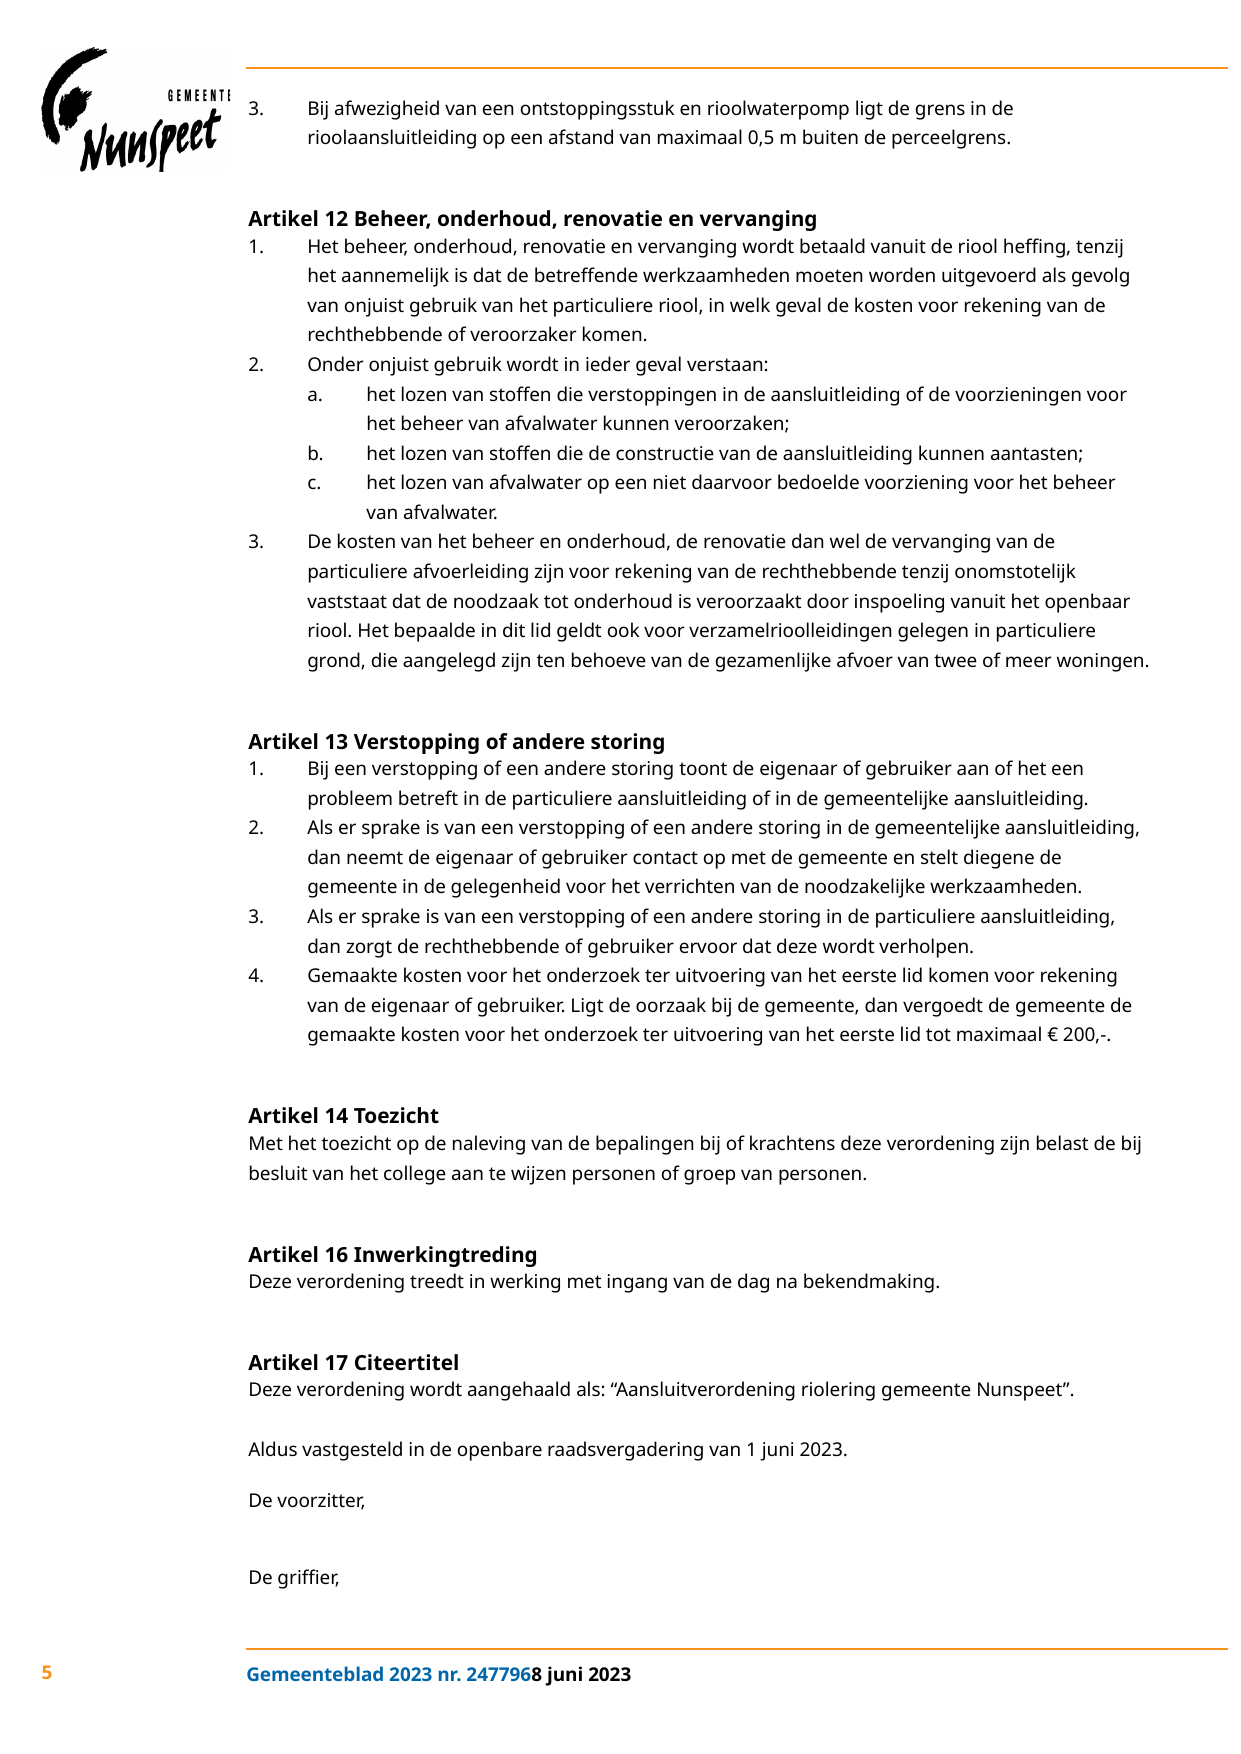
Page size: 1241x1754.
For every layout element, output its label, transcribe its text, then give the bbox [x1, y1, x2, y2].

text Aldus vastgesteld in de openbare raadsvergadering van 1 juni 2023. [248, 1436, 1152, 1461]
list het lozen van stoffen die de constructie van de aansluitleiding kunnen aantasten; [307, 440, 1152, 466]
list Gemaakte kosten voor het onderzoek ter uitvoering van het eerste lid komen voor rekening van de eigenaar of gebruiker. Ligt de oorzaak bij de gemeente, dan vergoedt de gemeente de gemaakte kosten voor het onderzoek ter uitvoering van het eerste lid tot maximaal € 200,-. [248, 962, 1152, 1047]
text Artikel 16 Inwerkingtreding [248, 1240, 1152, 1268]
list het lozen van stoffen die verstoppingen in de aansluitleiding of de voorzieningen voor het beheer van afvalwater kunnen veroorzaken; [307, 381, 1152, 436]
text Artikel 14 Toezicht [248, 1102, 1152, 1130]
text Artikel 12 Beheer, onderhoud, renovatie en vervanging [248, 204, 1152, 233]
picture [41, 47, 231, 172]
text Deze verordening wordt aangehaald als: “Aansluitverordening riolering gemeente Nunspeet”. [248, 1377, 1152, 1402]
text Artikel 17 Citeertitel [248, 1348, 1152, 1377]
list Onder onjuist gebruik wordt in ieder geval verstaan: [248, 351, 1152, 377]
text Met het toezicht op de naleving van de bepalingen bij of krachtens deze verordening zijn belast de bij besluit van het college aan te wijzen personen of groep van personen. [248, 1130, 1152, 1185]
list Bij afwezigheid van een ontstoppingsstuk en rioolwaterpomp ligt de grens in de rioolaansluitleiding op een afstand van maximaal 0,5 m buiten de perceelgrens. [248, 95, 1152, 150]
list Als er sprake is van een verstopping of een andere storing in de gemeentelijke aansluitleiding, dan neemt de eigenaar of gebruiker contact op met de gemeente en stelt diegene de gemeente in de gelegenheid voor het verrichten van de noodzakelijke werkzaamheden. [248, 814, 1152, 899]
text Artikel 13 Verstopping of andere storing [248, 727, 1152, 755]
list Als er sprake is van een verstopping of een andere storing in de particuliere aansluitleiding, dan zorgt de rechthebbende of gebruiker ervoor dat deze wordt verholpen. [248, 903, 1152, 959]
list De kosten van het beheer en onderhoud, de renovatie dan wel de vervanging van de particuliere afvoerleiding zijn voor rekening van de rechthebbende tenzij onomstotelijk vaststaat dat de noodzaak tot onderhoud is veroorzaakt door inspoeling vanuit het openbaar riool. Het bepaalde in dit lid geldt ook voor verzamelrioolleidingen gelegen in particuliere grond, die aangelegd zijn ten behoeve van de gezamenlijke afvoer van twee of meer woningen. [248, 529, 1152, 673]
list het lozen van afvalwater op een niet daarvoor bedoelde voorziening voor het beheer van afvalwater. [307, 469, 1152, 525]
text De griffier, [248, 1564, 1152, 1590]
text De voorzitter, [248, 1487, 1152, 1513]
text Deze verordening treedt in werking met ingang van de dag na bekendmaking. [248, 1268, 1152, 1294]
list Het beheer, onderhoud, renovatie en vervanging wordt betaald vanuit de riool heffing, tenzij het aannemelijk is dat de betreffende werkzaamheden moeten worden uitgevoerd als gevolg van onjuist gebruik van het particuliere riool, in welk geval de kosten voor rekening van de rechthebbende of veroorzaker komen. [248, 233, 1152, 347]
list Bij een verstopping of een andere storing toont de eigenaar of gebruiker aan of het een probleem betreft in de particuliere aansluitleiding of in de gemeentelijke aansluitleiding. [248, 755, 1152, 811]
